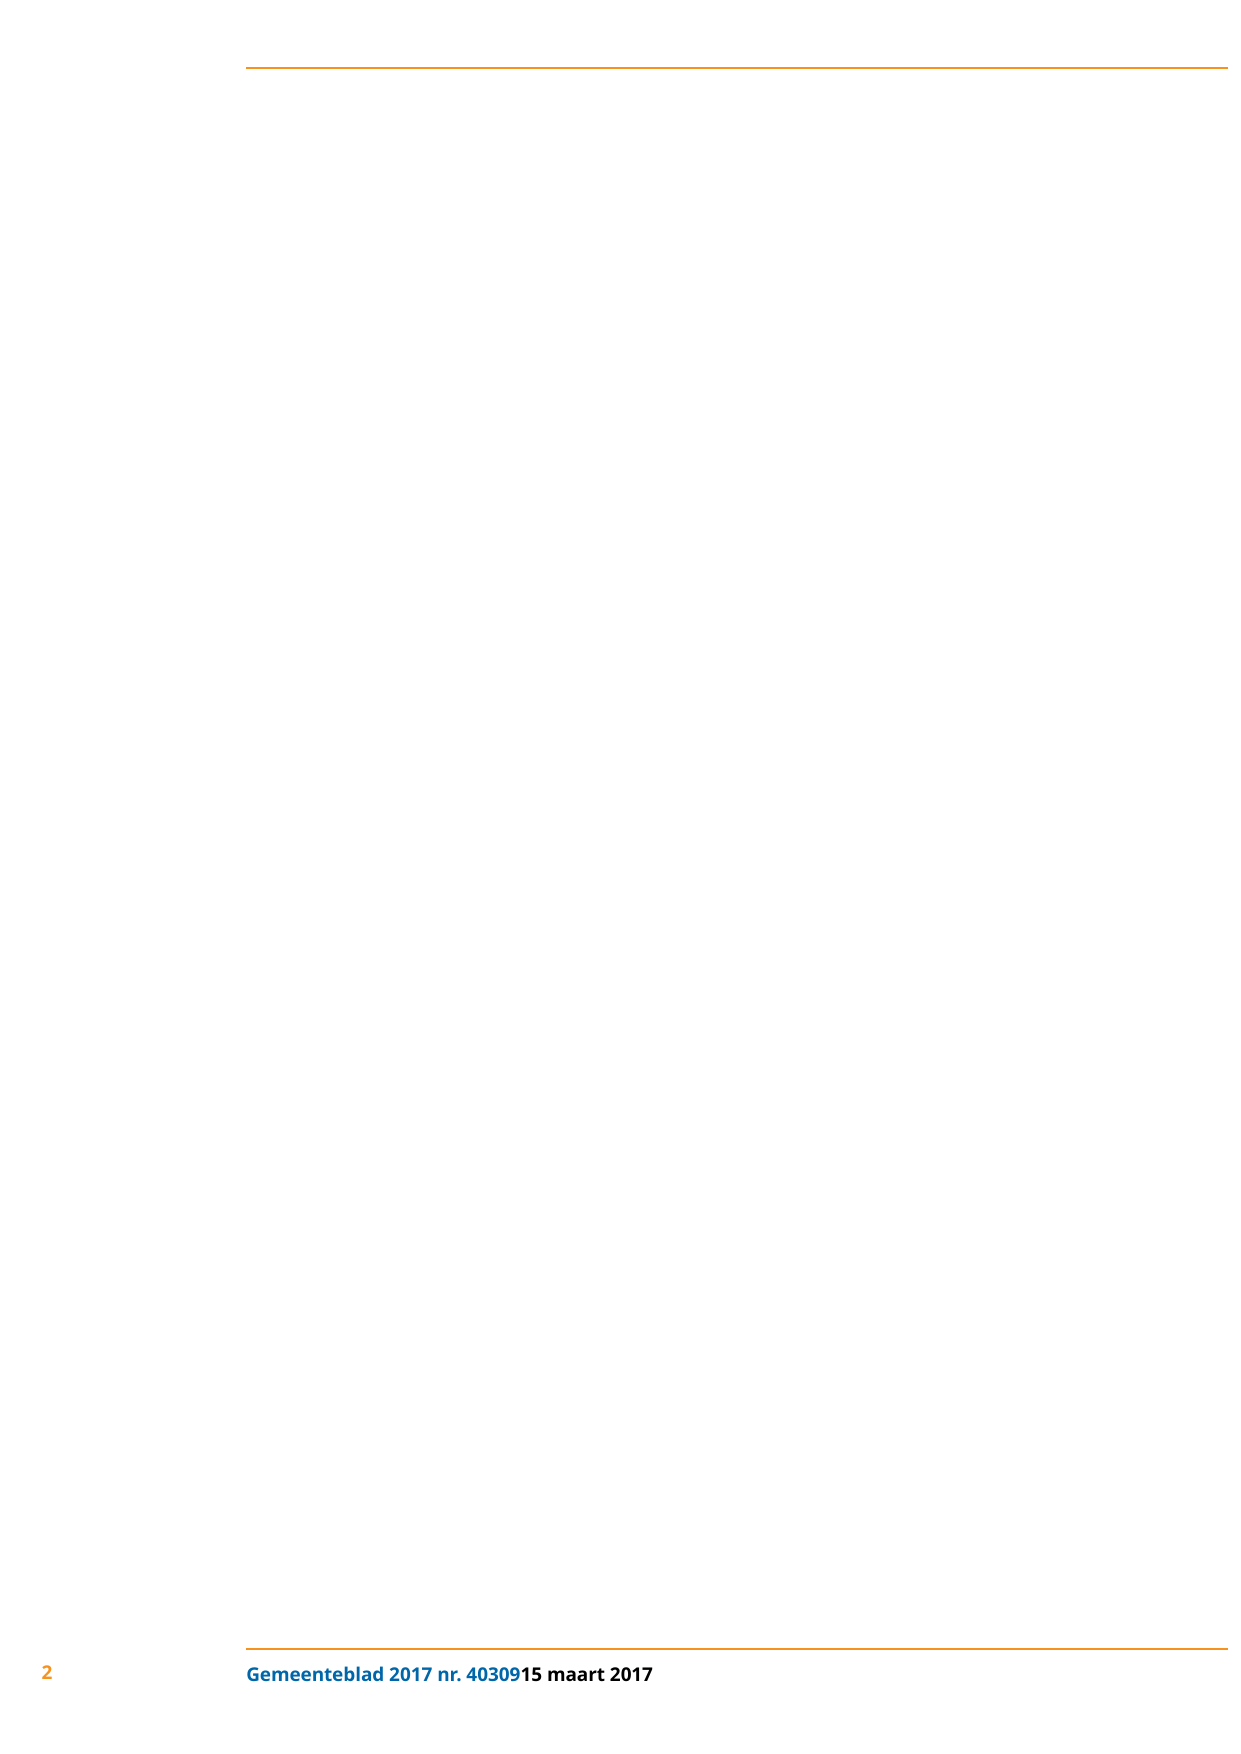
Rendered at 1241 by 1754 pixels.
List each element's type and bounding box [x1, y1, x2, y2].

picture [41, 47, 231, 172]
